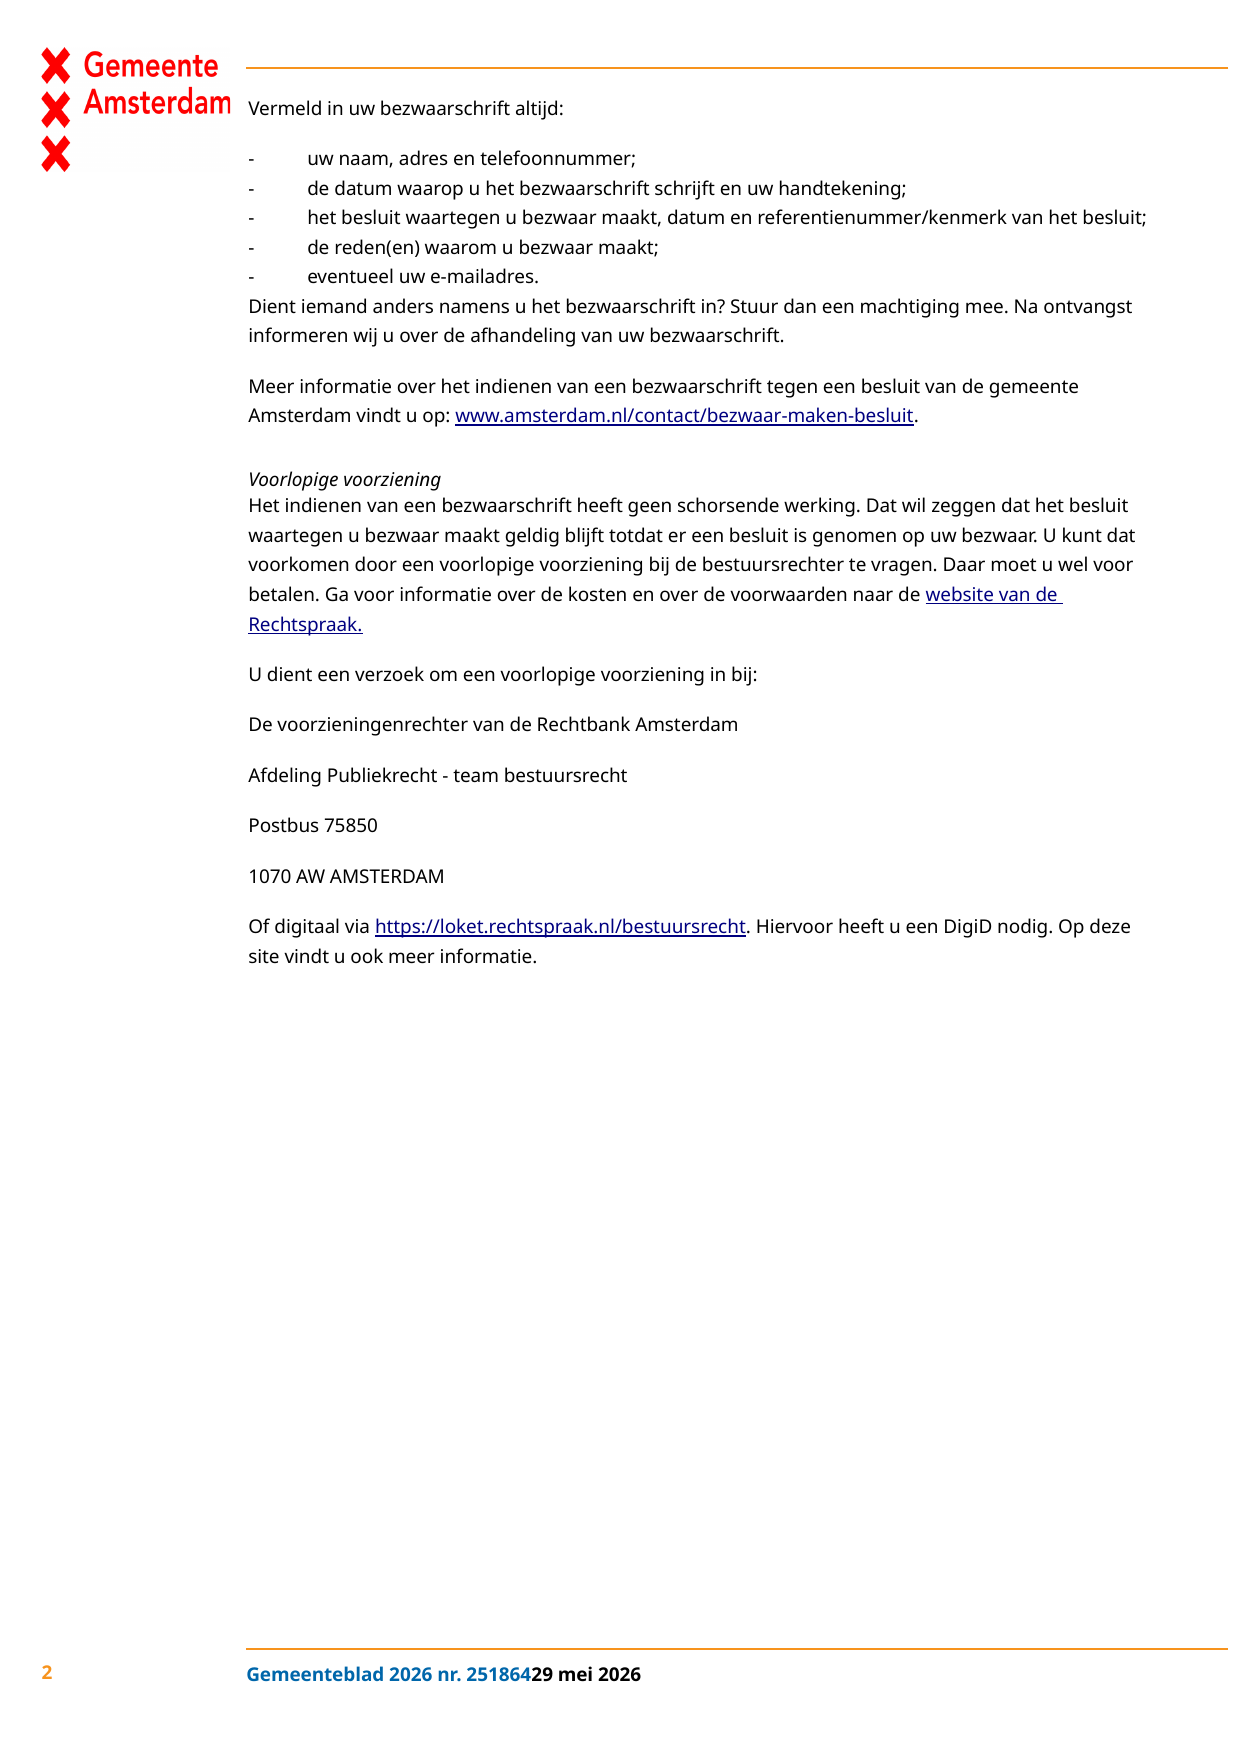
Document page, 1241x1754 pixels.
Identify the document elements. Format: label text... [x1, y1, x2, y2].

list het besluit waartegen u bezwaar maakt, datum en referentienummer/kenmerk van het besluit; [248, 204, 1152, 230]
list de reden(en) waarom u bezwaar maakt; [248, 234, 1152, 260]
list de datum waarop u het bezwaarschrift schrijft en uw handtekening; [248, 175, 1152, 201]
text Postbus 75850 [248, 812, 1152, 838]
text 1070 AW AMSTERDAM [248, 863, 1152, 888]
text Vermeld in uw bezwaarschrift altijd: [248, 95, 1152, 121]
text U dient een verzoek om een voorlopige voorziening in bij: [248, 661, 1152, 687]
text Meer informatie over het indienen van een bezwaarschrift tegen een besluit van de gemeente Amsterdam vindt u op: www.amsterdam.nl/contact/bezwaar-maken-besluit. [248, 373, 1152, 428]
picture [41, 47, 231, 172]
text De voorzieningenrechter van de Rechtbank Amsterdam [248, 712, 1152, 737]
list eventueel uw e-mailadres. [248, 263, 1152, 289]
text Het indienen van een bezwaarschrift heeft geen schorsende werking. Dat wil zeggen dat het besluit waartegen u bezwaar maakt geldig blijft totdat er een besluit is genomen op uw bezwaar. U kunt dat voorkomen door een voorlopige voorziening bij de bestuursrechter te vragen. Daar moet u wel voor betalen. Ga voor informatie over de kosten en over de voorwaarden naar de website van de Rechtspraak. [248, 492, 1152, 636]
text Of digitaal via https://loket.rechtspraak.nl/bestuursrecht. Hiervoor heeft u een DigiD nodig. Op deze site vindt u ook meer informatie. [248, 913, 1152, 968]
list uw naam, adres en telefoonnummer; [248, 145, 1152, 171]
text Voorlopige voorziening [248, 467, 1152, 492]
text Dient iemand anders namens u het bezwaarschrift in? Stuur dan een machtiging mee. Na ontvangst informeren wij u over de afhandeling van uw bezwaarschrift. [248, 293, 1152, 348]
text Afdeling Publiekrecht - team bestuursrecht [248, 762, 1152, 788]
